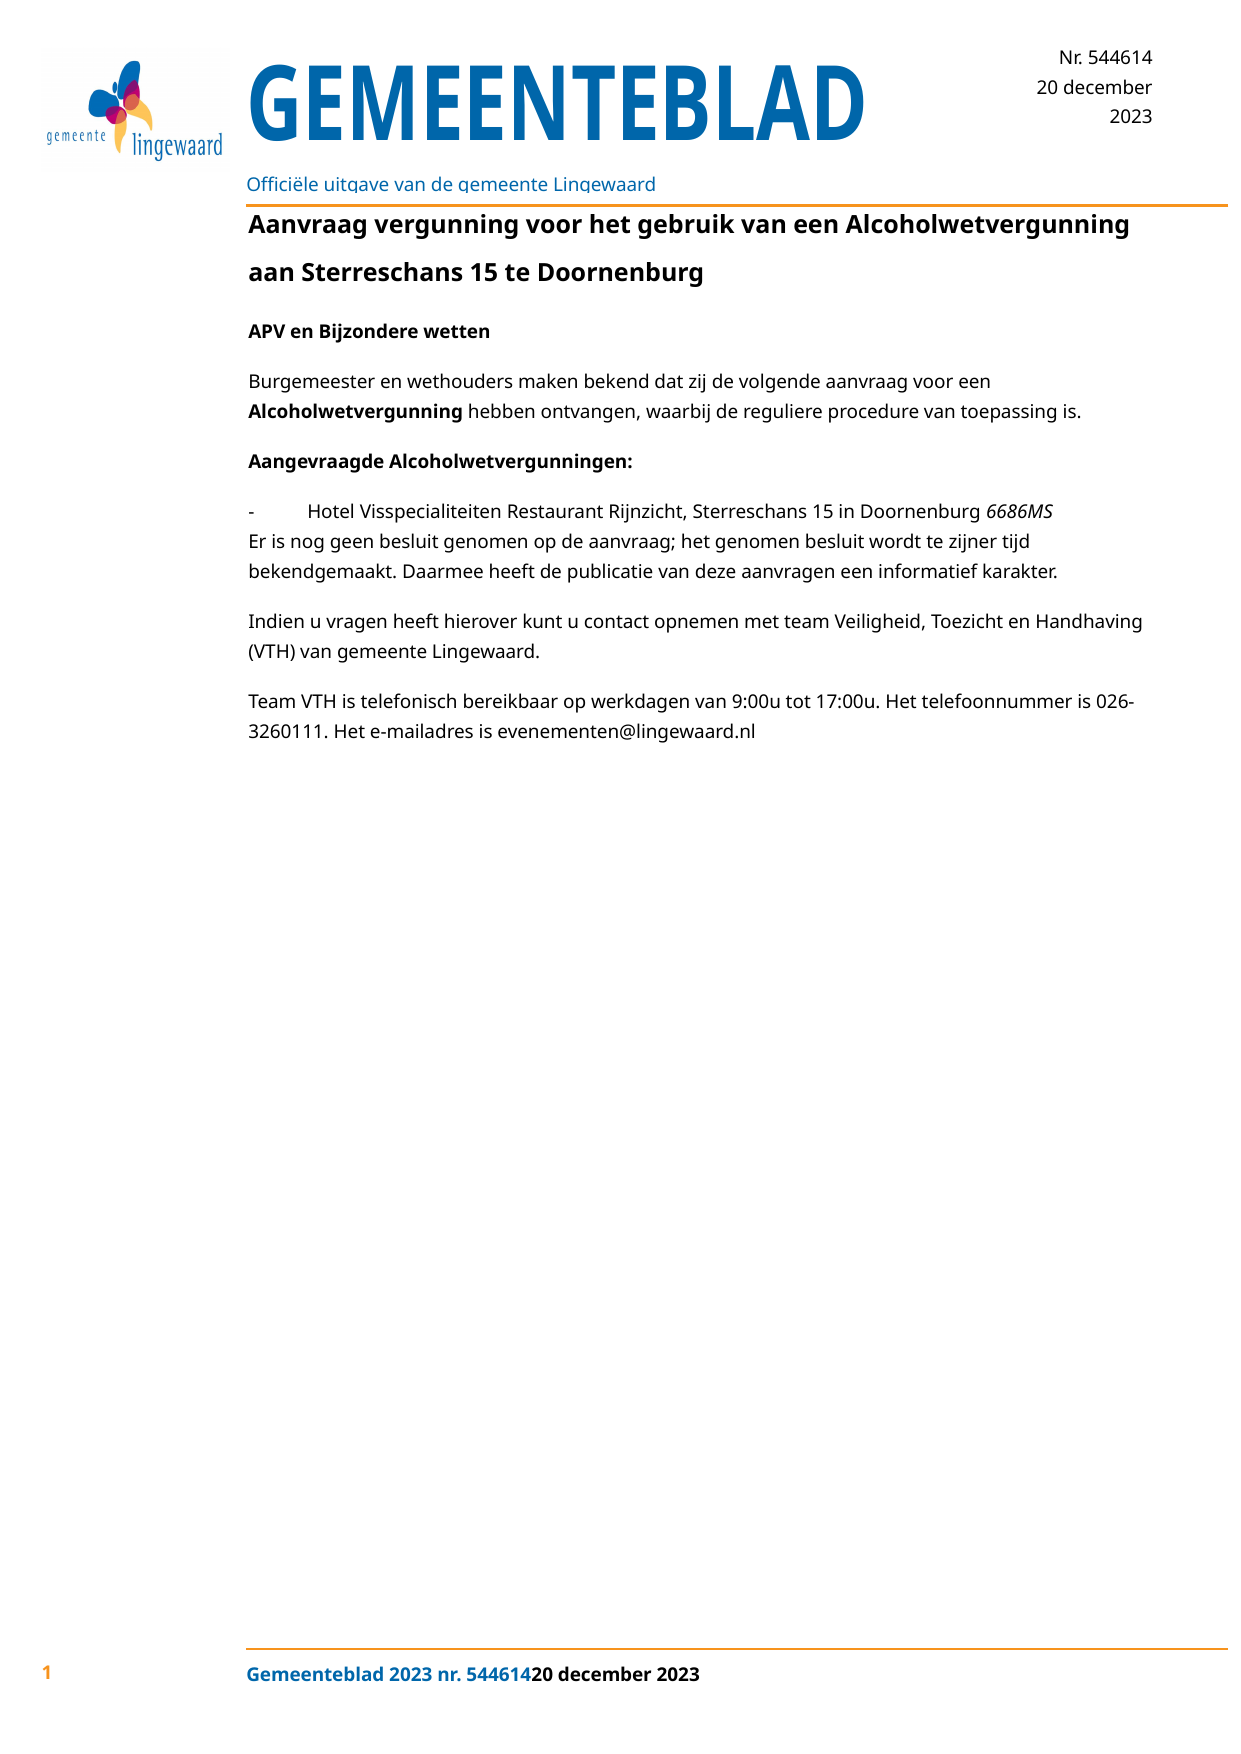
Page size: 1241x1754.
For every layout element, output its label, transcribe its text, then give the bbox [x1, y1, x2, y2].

text Er is nog geen besluit genomen op de aanvraag; het genomen besluit wordt te zijner tijd bekendgemaakt. Daarmee heeft de publicatie van deze aanvragen een informatief karakter. [248, 528, 1152, 584]
text Team VTH is telefonisch bereikbaar op werkdagen van 9:00u tot 17:00u. Het telefoonnummer is 026-3260111. Het e-mailadres is evenementen@lingewaard.nl [248, 688, 1152, 744]
text Aangevraagde Alcoholwetvergunningen: [248, 448, 1152, 474]
picture [41, 47, 231, 172]
text APV en Bijzondere wetten [248, 318, 1152, 344]
text Indien u vragen heeft hierover kunt u contact opnemen met team Veiligheid, Toezicht en Handhaving (VTH) van gemeente Lingewaard. [248, 608, 1152, 664]
text Burgemeester en wethouders maken bekend dat zij de volgende aanvraag voor een Alcoholwetvergunning hebben ontvangen, waarbij de reguliere procedure van toepassing is. [248, 368, 1152, 424]
text Aanvraag vergunning voor het gebruik van een Alcoholwetvergunning aan Sterreschans 15 te Doornenburg [248, 207, 1152, 288]
list Hotel Visspecialiteiten Restaurant Rijnzicht, Sterreschans 15 in Doornenburg 6686MS [248, 499, 1152, 524]
